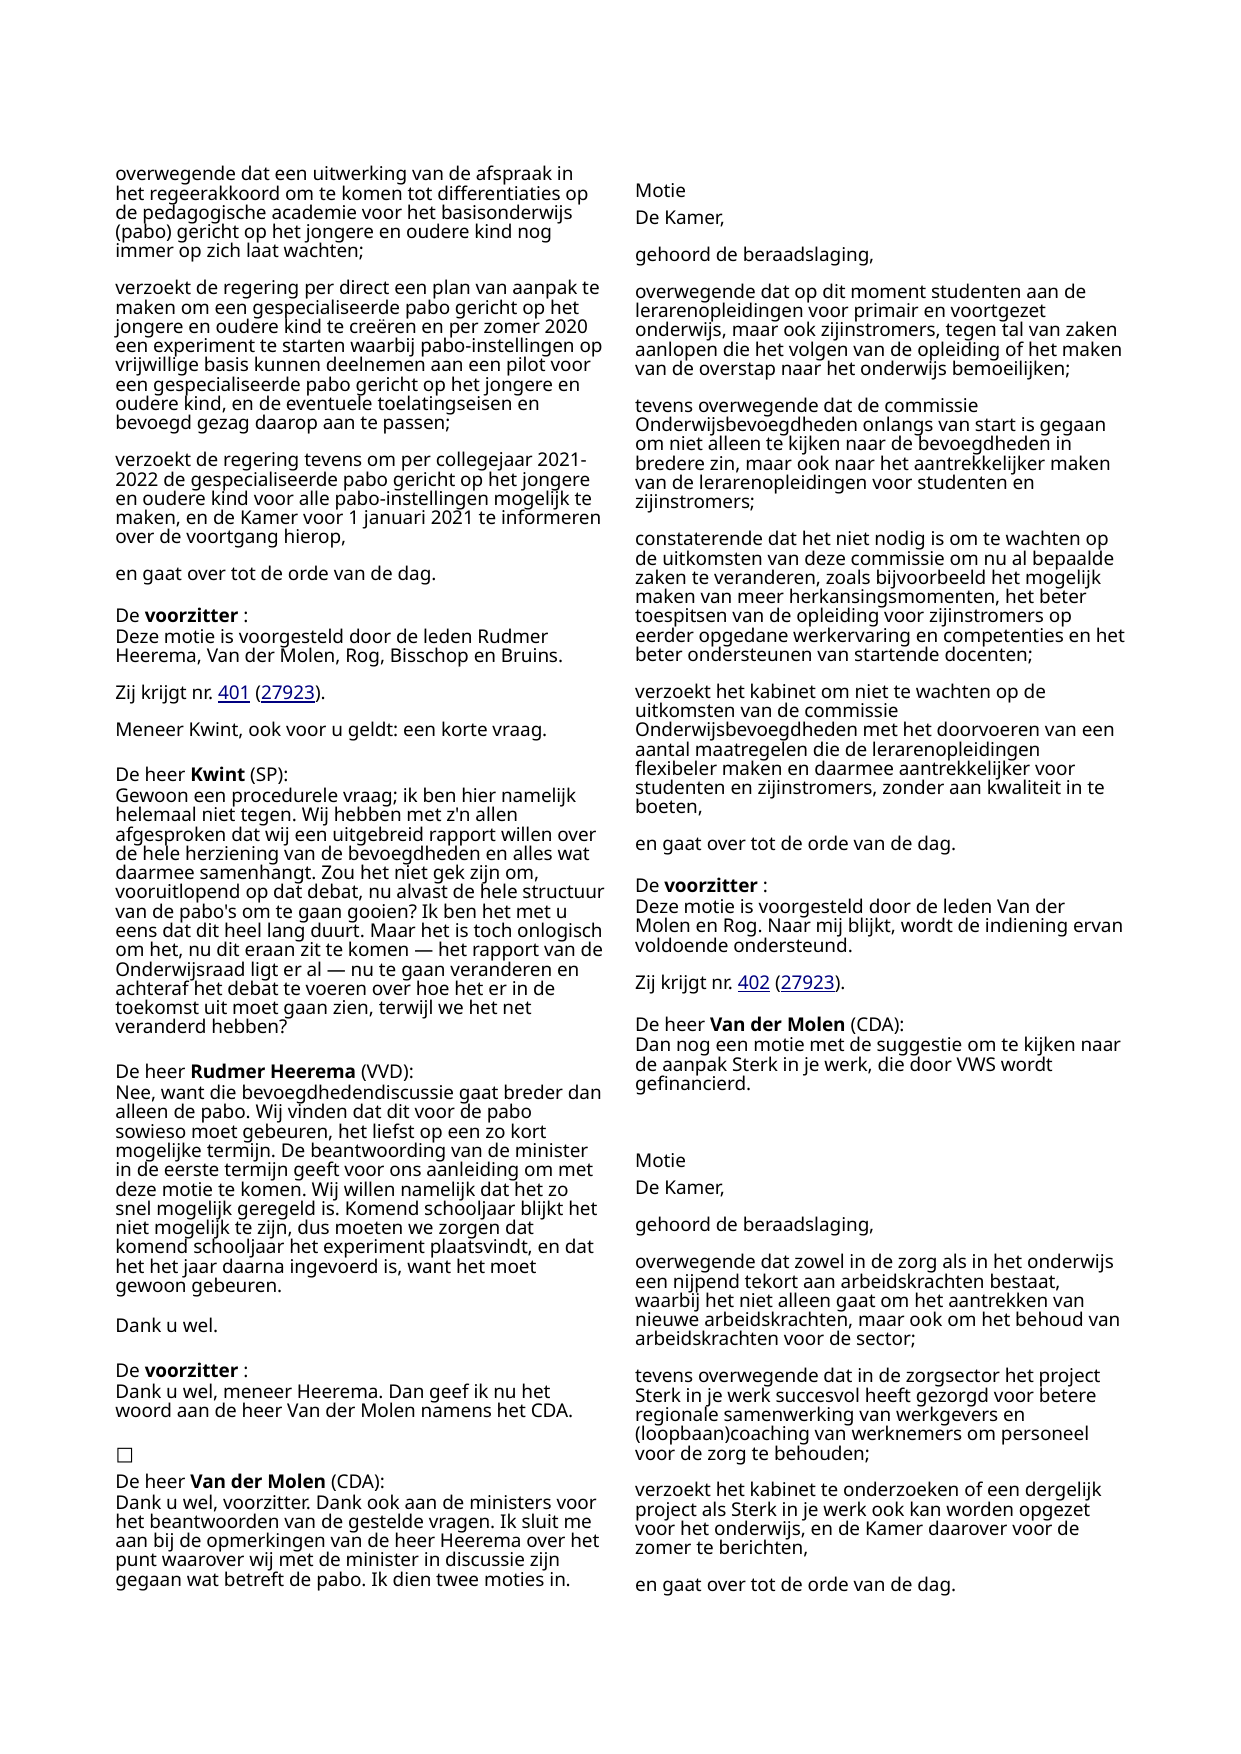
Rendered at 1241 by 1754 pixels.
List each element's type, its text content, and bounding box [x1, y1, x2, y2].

text gehoord de beraadslaging, [635, 1216, 1125, 1236]
text en gaat over tot de orde van de dag. [635, 835, 1125, 855]
text De voorzitter : [635, 872, 1125, 898]
text De Kamer, [635, 209, 1125, 228]
text De voorzitter : [115, 602, 605, 628]
text De heer Van der Molen (CDA): [635, 1011, 1125, 1036]
text Motie [635, 177, 1125, 203]
text Motie [635, 1148, 1125, 1173]
text Dan nog een motie met de suggestie om te kijken naar de aanpak Sterk in je werk, die door VWS wordt gefinancierd. [635, 1036, 1125, 1094]
text Zij krijgt nr. 401 (27923). [115, 684, 605, 703]
text verzoekt het kabinet om niet te wachten op de uitkomsten van de commissie Onderwijsbevoegdheden met het doorvoeren van een aantal maatregelen die de lerarenopleidingen flexibeler maken en daarmee aantrekkelijker voor studenten en zijinstromers, zonder aan kwaliteit in te boeten, [635, 683, 1125, 818]
text De heer Van der Molen (CDA): [115, 1468, 605, 1494]
text verzoekt de regering per direct een plan van aanpak te maken om een gespecialiseerde pabo gericht op het jongere en oudere kind te creëren en per zomer 2020 een experiment te starten waarbij pabo-instellingen op vrijwillige basis kunnen deelnemen aan een pilot voor een gespecialiseerde pabo gericht op het jongere en oudere kind, en de eventuele toelatingseisen en bevoegd gezag daarop aan te passen; [115, 279, 605, 433]
text Deze motie is voorgesteld door de leden Van der Molen en Rog. Naar mij blijkt, wordt de indiening ervan voldoende ondersteund. [635, 898, 1125, 956]
text Dank u wel, meneer Heerema. Dan geef ik nu het woord aan de heer Van der Molen namens het CDA. [115, 1383, 605, 1421]
text en gaat over tot de orde van de dag. [115, 565, 605, 584]
text De heer Rudmer Heerema (VVD): [115, 1058, 605, 1084]
text Deze motie is voorgesteld door de leden Rudmer Heerema, Van der Molen, Rog, Bisschop en Bruins. [115, 628, 605, 667]
text Dank u wel, voorzitter. Dank ook aan de ministers voor het beantwoorden van de gestelde vragen. Ik sluit me aan bij de opmerkingen van de heer Heerema over het punt waarover wij met de minister in discussie zijn gegaan wat betreft de pabo. Ik dien twee moties in. [115, 1494, 605, 1590]
text verzoekt de regering tevens om per collegejaar 2021-2022 de gespecialiseerde pabo gericht op het jongere en oudere kind voor alle pabo-instellingen mogelijk te maken, en de Kamer voor 1 januari 2021 te informeren over de voortgang hierop, [115, 451, 605, 548]
text ⬜ [115, 1442, 605, 1468]
text gehoord de beraadslaging, [635, 246, 1125, 265]
text overwegende dat op dit moment studenten aan de lerarenopleidingen voor primair en voortgezet onderwijs, maar ook zijinstromers, tegen tal van zaken aanlopen die het volgen van de opleiding of het maken van de overstap naar het onderwijs bemoeilijken; [635, 283, 1125, 379]
text constaterende dat het niet nodig is om te wachten op de uitkomsten van deze commissie om nu al bepaalde zaken te veranderen, zoals bijvoorbeeld het mogelijk maken van meer herkansingsmomenten, het beter toespitsen van de opleiding voor zijinstromers op eerder opgedane werkervaring en competenties en het beter ondersteunen van startende docenten; [635, 530, 1125, 665]
text overwegende dat zowel in de zorg als in het onderwijs een nijpend tekort aan arbeidskrachten bestaat, waarbij het niet alleen gaat om het aantrekken van nieuwe arbeidskrachten, maar ook om het behoud van arbeidskrachten voor de sector; [635, 1253, 1125, 1350]
text en gaat over tot de orde van de dag. [635, 1576, 1125, 1596]
text Zij krijgt nr. 402 (27923). [635, 974, 1125, 993]
text tevens overwegende dat de commissie Onderwijsbevoegdheden onlangs van start is gegaan om niet alleen te kijken naar de bevoegdheden in bredere zin, maar ook naar het aantrekkelijker maken van de lerarenopleidingen voor studenten en zijinstromers; [635, 397, 1125, 512]
text overwegende dat een uitwerking van de afspraak in het regeerakkoord om te komen tot differentiaties op de pedagogische academie voor het basisonderwijs (pabo) gericht op het jongere en oudere kind nog immer op zich laat wachten; [115, 165, 605, 262]
text tevens overwegende dat in de zorgsector het project Sterk in je werk succesvol heeft gezorgd voor betere regionale samenwerking van werkgevers en (loopbaan)coaching van werknemers om personeel voor de zorg te behouden; [635, 1367, 1125, 1464]
text De voorzitter : [115, 1357, 605, 1383]
text Dank u wel. [115, 1317, 605, 1336]
text Gewoon een procedurele vraag; ik ben hier namelijk helemaal niet tegen. Wij hebben met z'n allen afgesproken dat wij een uitgebreid rapport willen over de hele herziening van de bevoegdheden en alles wat daarmee samenhangt. Zou het niet gek zijn om, vooruitlopend op dat debat, nu alvast de hele structuur van de pabo's om te gaan gooien? Ik ben het met u eens dat dit heel lang duurt. Maar het is toch onlogisch om het, nu dit eraan zit te komen — het rapport van de Onderwijsraad ligt er al — nu te gaan veranderen en achteraf het debat te voeren over hoe het er in de toekomst uit moet gaan zien, terwijl we het net veranderd hebben? [115, 787, 605, 1038]
text De Kamer, [635, 1179, 1125, 1199]
text Nee, want die bevoegdhedendiscussie gaat breder dan alleen de pabo. Wij vinden dat dit voor de pabo sowieso moet gebeuren, het liefst op een zo kort mogelijke termijn. De beantwoording van de minister in de eerste termijn geeft voor ons aanleiding om met deze motie te komen. Wij willen namelijk dat het zo snel mogelijk geregeld is. Komend schooljaar blijkt het niet mogelijk te zijn, dus moeten we zorgen dat komend schooljaar het experiment plaatsvindt, en dat het het jaar daarna ingevoerd is, want het moet gewoon gebeuren. [115, 1084, 605, 1296]
text verzoekt het kabinet te onderzoeken of een dergelijk project als Sterk in je werk ook kan worden opgezet voor het onderwijs, en de Kamer daarover voor de zomer te berichten, [635, 1481, 1125, 1558]
text De heer Kwint (SP): [115, 761, 605, 787]
text Meneer Kwint, ook voor u geldt: een korte vraag. [115, 721, 605, 741]
